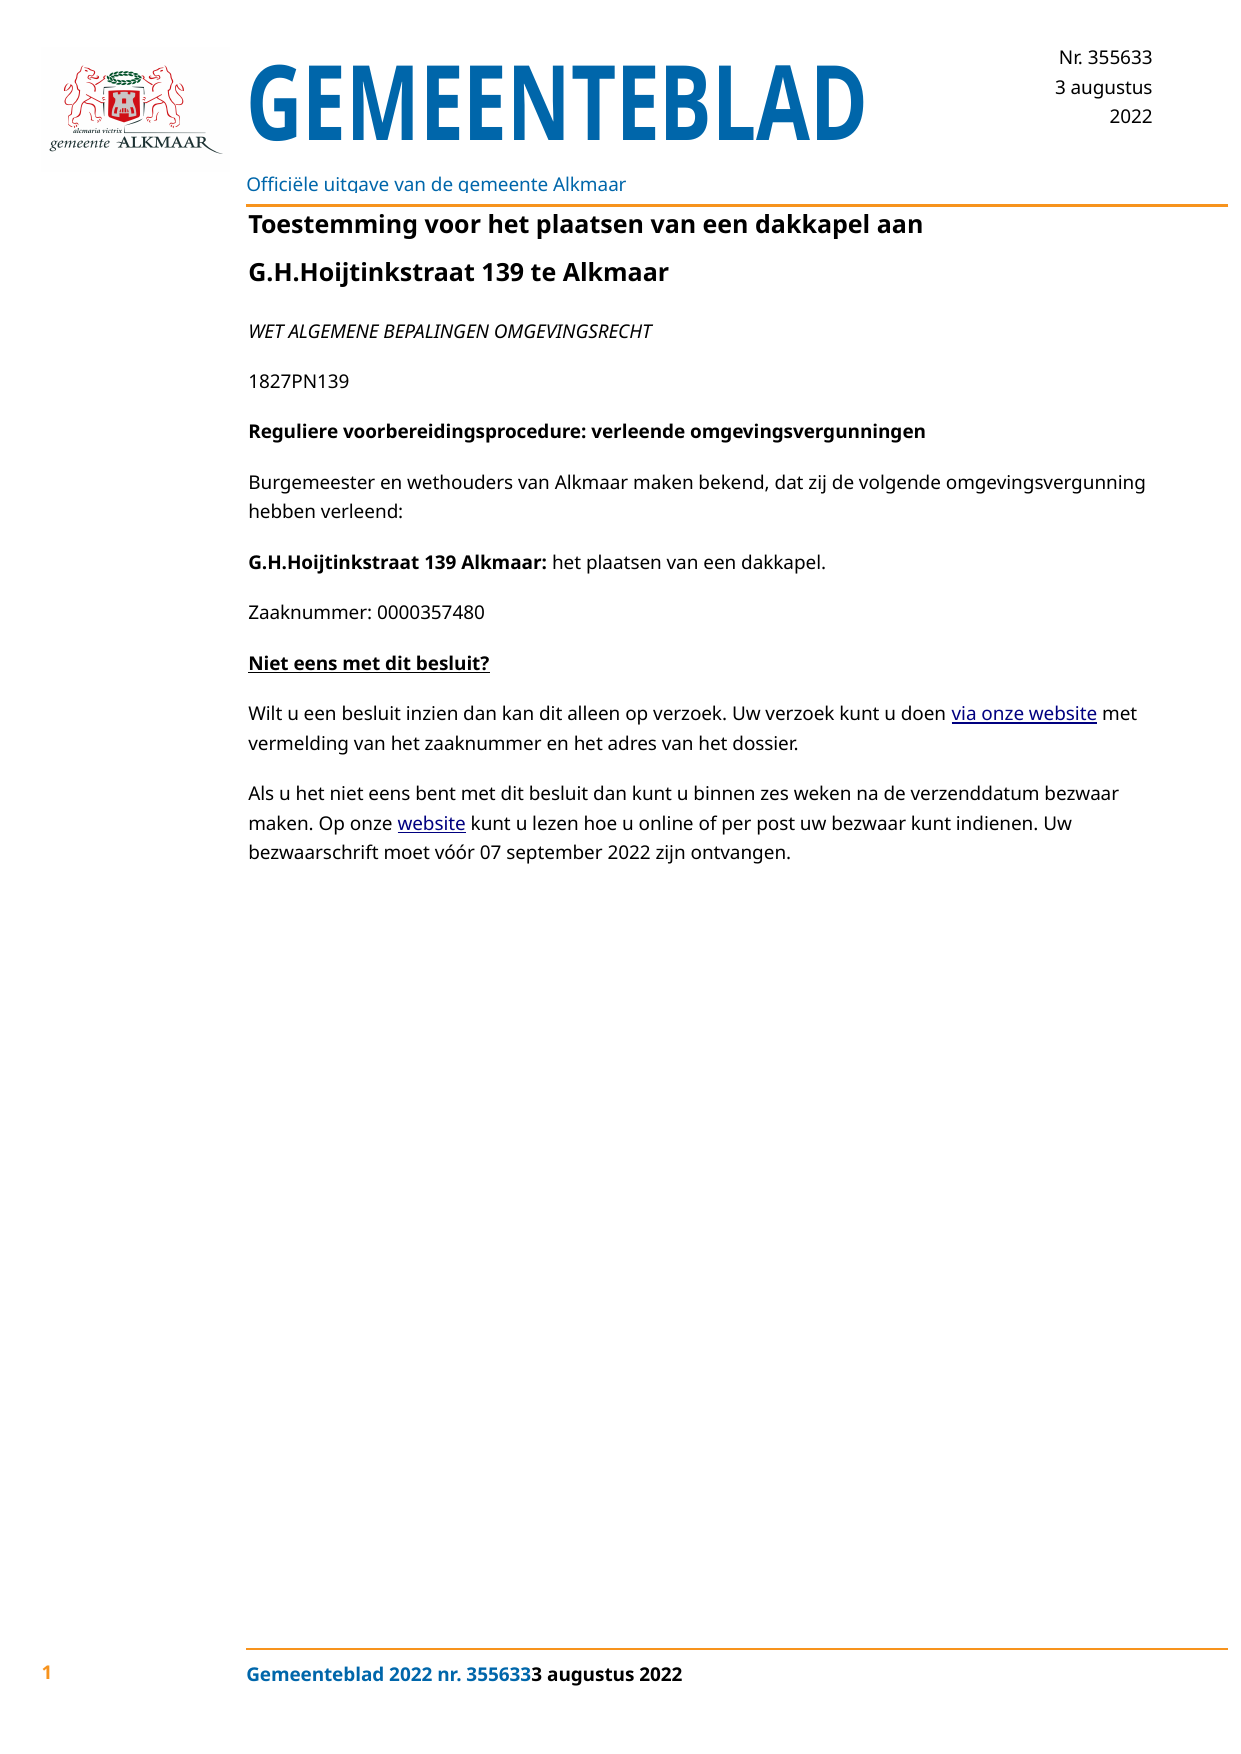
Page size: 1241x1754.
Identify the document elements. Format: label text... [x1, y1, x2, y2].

text Burgemeester en wethouders van Alkmaar maken bekend, dat zij de volgende omgevingsvergunning hebben verleend: [248, 469, 1152, 524]
text Wilt u een besluit inzien dan kan dit alleen op verzoek. Uw verzoek kunt u doen via onze website met vermelding van het zaaknummer en het adres van het dossier. [248, 700, 1152, 756]
text 1827PN139 [248, 368, 1152, 394]
text G.H.Hoijtinkstraat 139 Alkmaar: het plaatsen van een dakkapel. [248, 549, 1152, 575]
text Als u het niet eens bent met dit besluit dan kunt u binnen zes weken na de verzenddatum bezwaar maken. Op onze website kunt u lezen hoe u online of per post uw bezwaar kunt indienen. Uw bezwaarschrift moet vóór 07 september 2022 zijn ontvangen. [248, 780, 1152, 865]
text WET ALGEMENE BEPALINGEN OMGEVINGSRECHT [248, 318, 1152, 344]
text Niet eens met dit besluit? [248, 650, 1152, 676]
text Reguliere voorbereidingsprocedure: verleende omgevingsvergunningen [248, 419, 1152, 444]
picture [41, 47, 231, 172]
text Toestemming voor het plaatsen van een dakkapel aan G.H.Hoijtinkstraat 139 te Alkmaar [248, 207, 1152, 288]
text Zaaknummer: 0000357480 [248, 599, 1152, 625]
